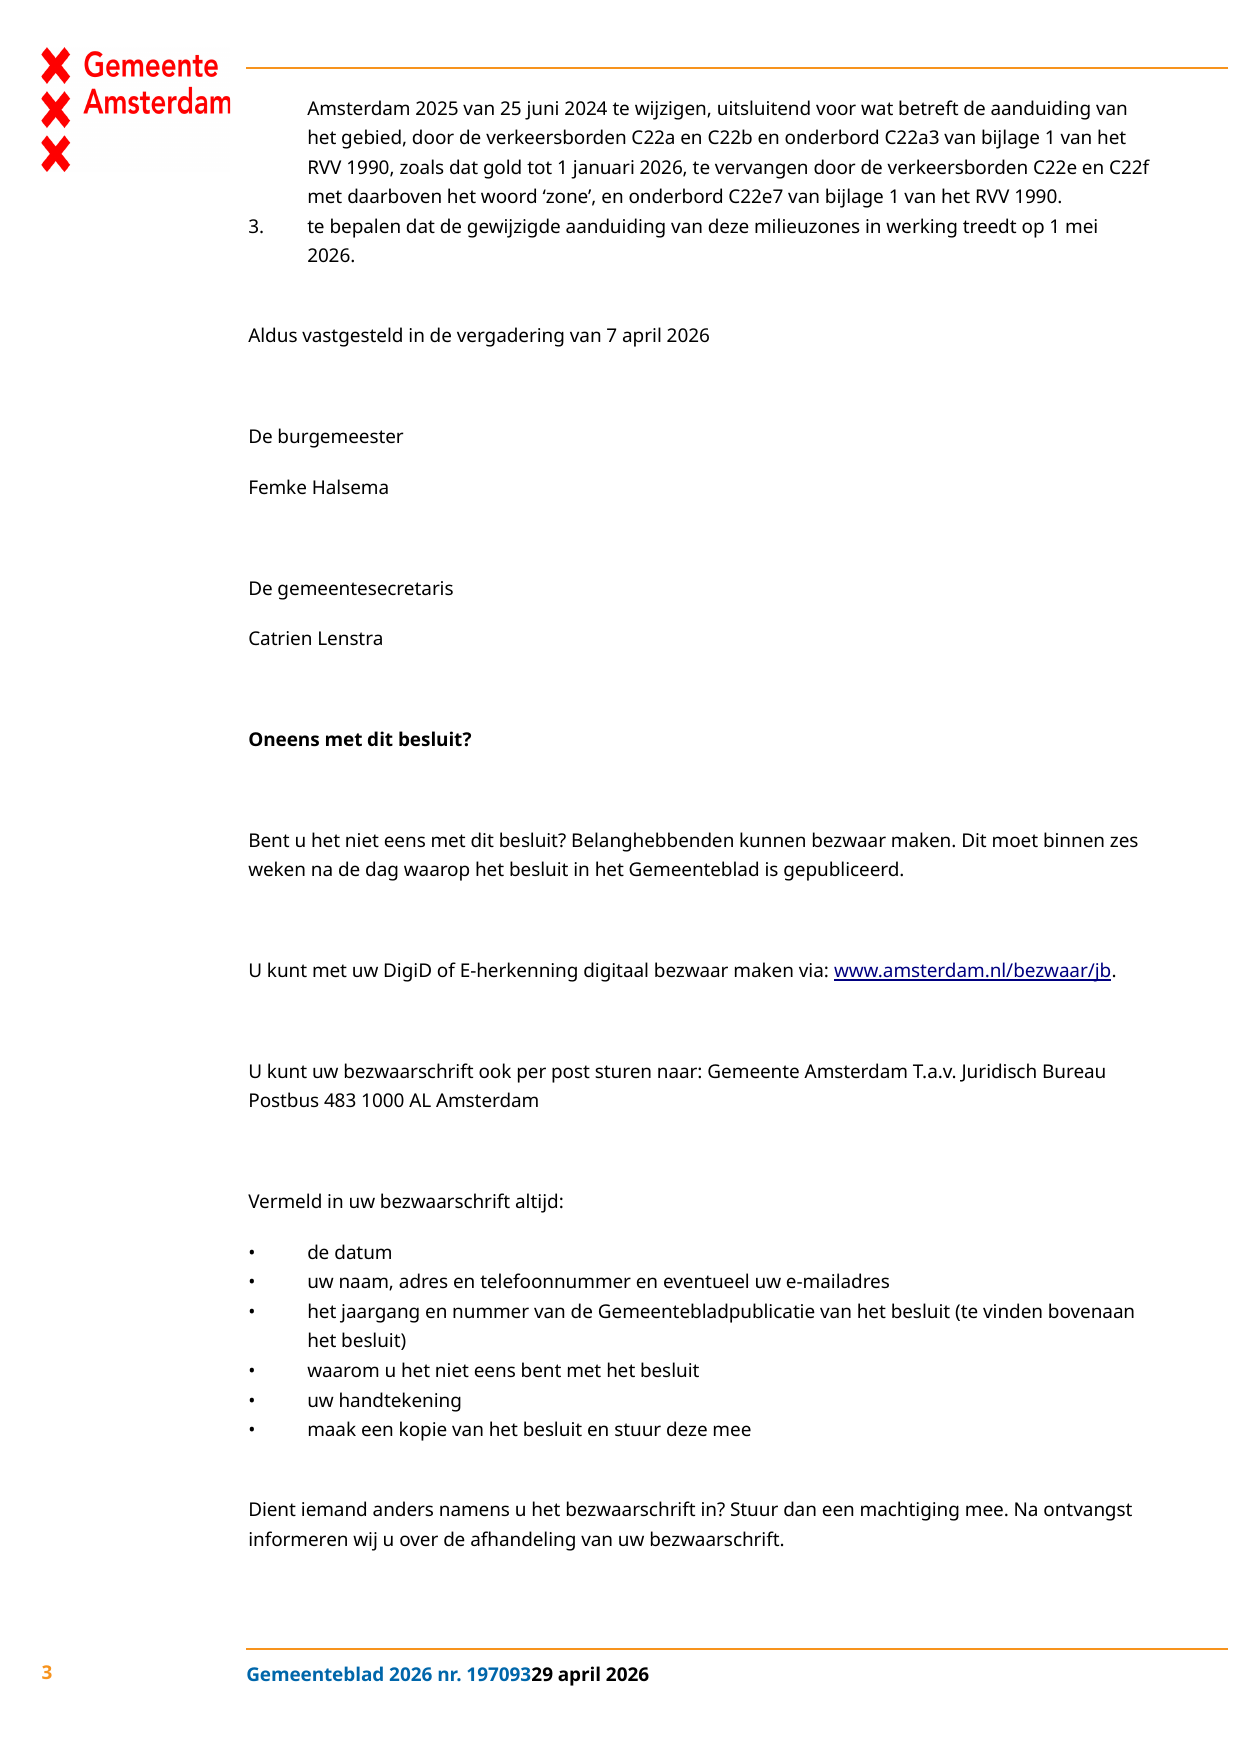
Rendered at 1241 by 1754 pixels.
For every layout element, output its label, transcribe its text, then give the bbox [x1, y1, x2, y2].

text U kunt met uw DigiD of E-herkenning digitaal bezwaar maken via: www.amsterdam.nl/bezwaar/jb. [248, 957, 1152, 983]
text De burgemeester [248, 423, 1152, 449]
text Femke Halsema [248, 474, 1152, 500]
list de datum [248, 1239, 1152, 1265]
text Oneens met dit besluit? [248, 726, 1152, 752]
list uw handtekening [248, 1387, 1152, 1413]
list maak een kopie van het besluit en stuur deze mee [248, 1416, 1152, 1442]
list te bepalen dat de gewijzigde aanduiding van deze milieuzones in werking treedt op 1 mei 2026. [248, 213, 1152, 268]
text Aldus vastgesteld in de vergadering van 7 april 2026 [248, 323, 1152, 348]
list uw naam, adres en telefoonnummer en eventueel uw e-mailadres [248, 1268, 1152, 1294]
picture [41, 47, 231, 172]
text Bent u het niet eens met dit besluit? Belanghebbenden kunnen bezwaar maken. Dit moet binnen zes weken na de dag waarop het besluit in het Gemeenteblad is gepubliceerd. [248, 827, 1152, 882]
list waarom u het niet eens bent met het besluit [248, 1357, 1152, 1383]
list Amsterdam 2025 van 25 juni 2024 te wijzigen, uitsluitend voor wat betreft de aanduiding van het gebied, door de verkeersborden C22a en C22b en onderbord C22a3 van bijlage 1 van het RVV 1990, zoals dat gold tot 1 januari 2026, te vervangen door de verkeersborden C22e en C22f met daarboven het woord ‘zone’, en onderbord C22e7 van bijlage 1 van het RVV 1990. [248, 95, 1152, 209]
text Catrien Lenstra [248, 625, 1152, 651]
text Vermeld in uw bezwaarschrift altijd: [248, 1188, 1152, 1214]
text De gemeentesecretaris [248, 575, 1152, 601]
list het jaargang en nummer van de Gemeentebladpublicatie van het besluit (te vinden bovenaan het besluit) [248, 1298, 1152, 1353]
text U kunt uw bezwaarschrift ook per post sturen naar: Gemeente Amsterdam T.a.v. Juridisch Bureau Postbus 483 1000 AL Amsterdam [248, 1058, 1152, 1113]
text Dient iemand anders namens u het bezwaarschrift in? Stuur dan een machtiging mee. Na ontvangst informeren wij u over de afhandeling van uw bezwaarschrift. [248, 1496, 1152, 1552]
